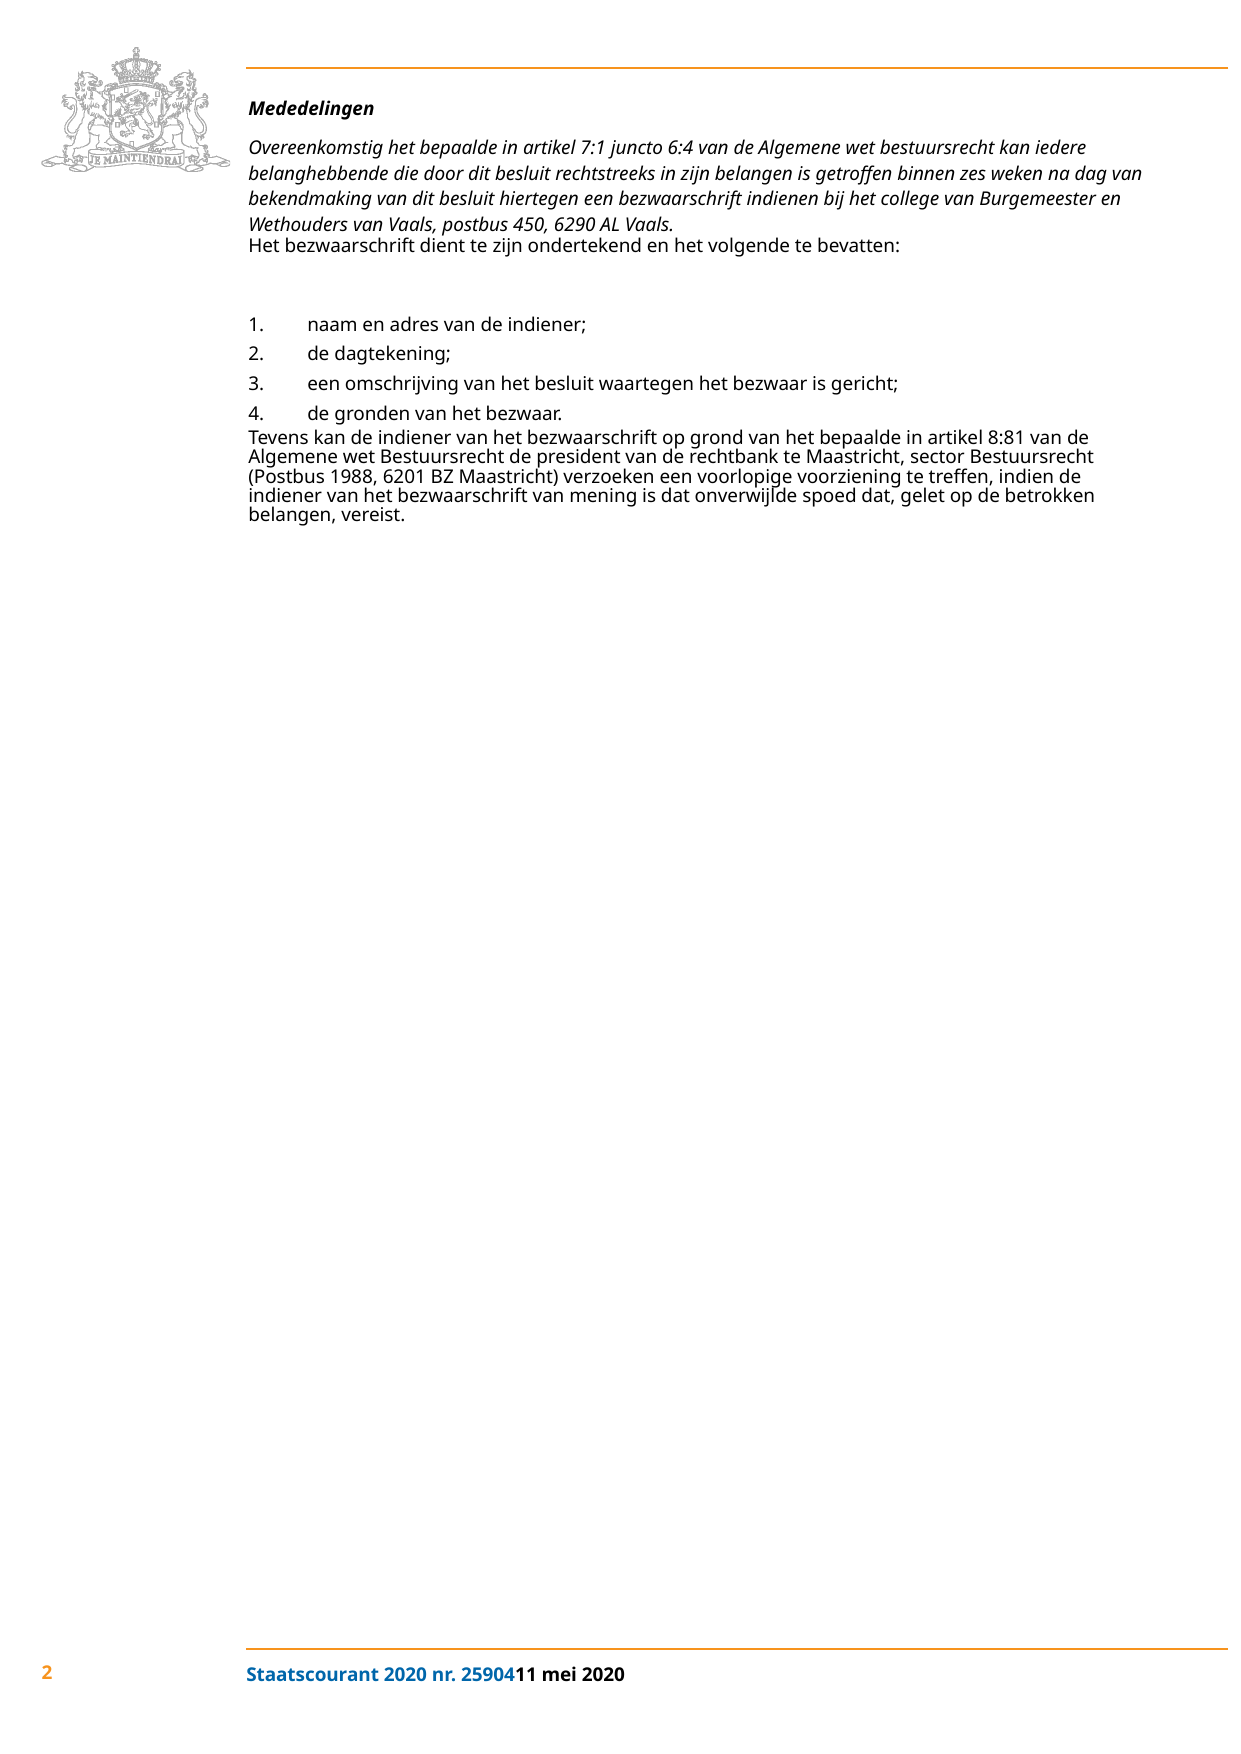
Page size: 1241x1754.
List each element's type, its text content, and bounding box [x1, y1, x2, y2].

list de gronden van het bezwaar. [248, 400, 1152, 425]
text Het bezwaarschrift dient te zijn ondertekend en het volgende te bevatten: [248, 237, 1152, 256]
list naam en adres van de indiener; [248, 311, 1152, 337]
text Overeenkomstig het bepaalde in artikel 7:1 juncto 6:4 van de Algemene wet bestuursrecht kan iedere belanghebbende die door dit besluit rechtstreeks in zijn belangen is getroffen binnen zes weken na dag van bekendmaking van dit besluit hiertegen een bezwaarschrift indienen bij het college van Burgemeester en Wethouders van Vaals, postbus 450, 6290 AL Vaals. [248, 134, 1152, 237]
list de dagtekening; [248, 341, 1152, 366]
text Tevens kan de indiener van het bezwaarschrift op grond van het bepaalde in artikel 8:81 van de Algemene wet Bestuursrecht de president van de rechtbank te Maastricht, sector Bestuursrecht (Postbus 1988, 6201 BZ Maastricht) verzoeken een voorlopige voorziening te treffen, indien de indiener van het bezwaarschrift van mening is dat onverwijlde spoed dat, gelet op de betrokken belangen, vereist. [248, 429, 1152, 526]
text Mededelingen [248, 95, 1152, 121]
list een omschrijving van het besluit waartegen het bezwaar is gericht; [248, 370, 1152, 396]
picture [41, 47, 231, 172]
